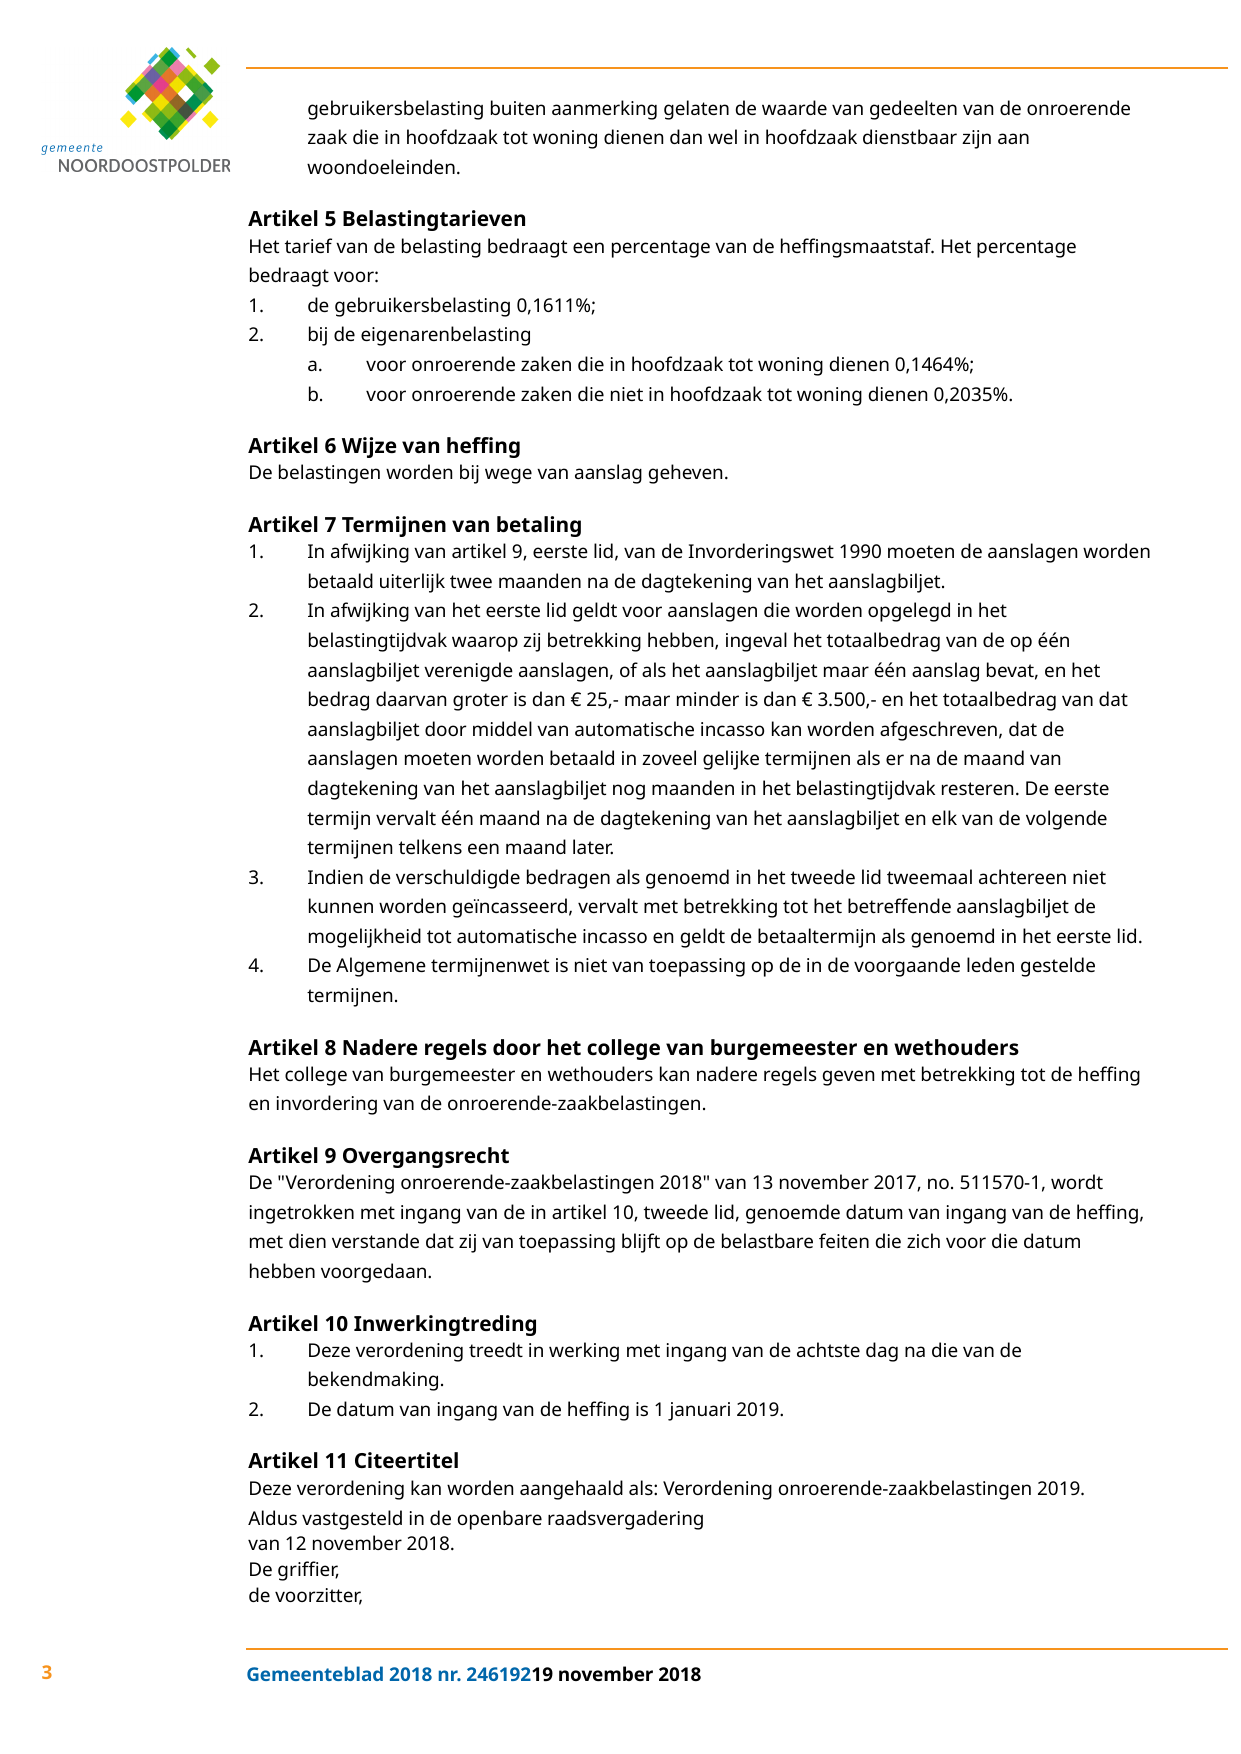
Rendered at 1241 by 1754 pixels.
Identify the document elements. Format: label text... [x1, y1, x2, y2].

list De datum van ingang van de heffing is 1 januari 2019. [248, 1396, 1152, 1422]
list De Algemene termijnenwet is niet van toepassing op de in de voorgaande leden gestelde termijnen. [248, 953, 1152, 1008]
list In afwijking van het eerste lid geldt voor aanslagen die worden opgelegd in het belastingtijdvak waarop zij betrekking hebben, ingeval het totaalbedrag van de op één aanslagbiljet verenigde aanslagen, of als het aanslagbiljet maar één aanslag bevat, en het bedrag daarvan groter is dan € 25,- maar minder is dan € 3.500,- en het totaalbedrag van dat aanslagbiljet door middel van automatische incasso kan worden afgeschreven, dat de aanslagen moeten worden betaald in zoveel gelijke termijnen als er na de maand van dagtekening van het aanslagbiljet nog maanden in het belastingtijdvak resteren. De eerste termijn vervalt één maand na de dagtekening van het aanslagbiljet en elk van de volgende termijnen telkens een maand later. [248, 598, 1152, 860]
text De "Verordening onroerende-zaakbelastingen 2018" van 13 november 2017, no. 511570-1, wordt ingetrokken met ingang van de in artikel 10, tweede lid, genoemde datum van ingang van de heffing, met dien verstande dat zij van toepassing blijft op de belastbare feiten die zich voor die datum hebben voorgedaan. [248, 1169, 1152, 1284]
list voor onroerende zaken die niet in hoofdzaak tot woning dienen 0,2035%. [307, 381, 1152, 406]
list gebruikersbelasting buiten aanmerking gelaten de waarde van gedeelten van de onroerende zaak die in hoofdzaak tot woning dienen dan wel in hoofdzaak dienstbaar zijn aan woondoeleinden. [248, 95, 1152, 180]
list bij de eigenarenbelasting [248, 322, 1152, 347]
list voor onroerende zaken die in hoofdzaak tot woning dienen 0,1464%; [307, 351, 1152, 377]
text De griffier, [248, 1556, 1152, 1582]
text Het tarief van de belasting bedraagt een percentage van de heffingsmaatstaf. Het percentage bedraagt voor: [248, 233, 1152, 288]
text Artikel 6 Wijze van heffing [248, 431, 1152, 459]
list Indien de verschuldigde bedragen als genoemd in het tweede lid tweemaal achtereen niet kunnen worden geïncasseerd, vervalt met betrekking tot het betreffende aanslagbiljet de mogelijkheid tot automatische incasso en geldt de betaaltermijn als genoemd in het eerste lid. [248, 864, 1152, 949]
text Aldus vastgesteld in de openbare raadsvergadering [248, 1505, 1152, 1530]
text Artikel 5 Belastingtarieven [248, 204, 1152, 233]
text Het college van burgemeester en wethouders kan nadere regels geven met betrekking tot de heffing en invordering van de onroerende-zaakbelastingen. [248, 1061, 1152, 1116]
text Artikel 11 Citeertitel [248, 1447, 1152, 1475]
list Deze verordening treedt in werking met ingang van de achtste dag na die van de bekendmaking. [248, 1337, 1152, 1392]
text Artikel 10 Inwerkingtreding [248, 1309, 1152, 1337]
text Artikel 8 Nadere regels door het college van burgemeester en wethouders [248, 1033, 1152, 1061]
text de voorzitter, [248, 1582, 1152, 1608]
list In afwijking van artikel 9, eerste lid, van de Invorderingswet 1990 moeten de aanslagen worden betaald uiterlijk twee maanden na de dagtekening van het aanslagbiljet. [248, 538, 1152, 594]
text De belastingen worden bij wege van aanslag geheven. [248, 459, 1152, 485]
list de gebruikersbelasting 0,1611%; [248, 292, 1152, 318]
picture [41, 47, 231, 172]
text Artikel 9 Overgangsrecht [248, 1141, 1152, 1169]
text Deze verordening kan worden aangehaald als: Verordening onroerende-zaakbelastingen 2019. [248, 1475, 1152, 1501]
text Artikel 7 Termijnen van betaling [248, 510, 1152, 538]
text van 12 november 2018. [248, 1530, 1152, 1556]
